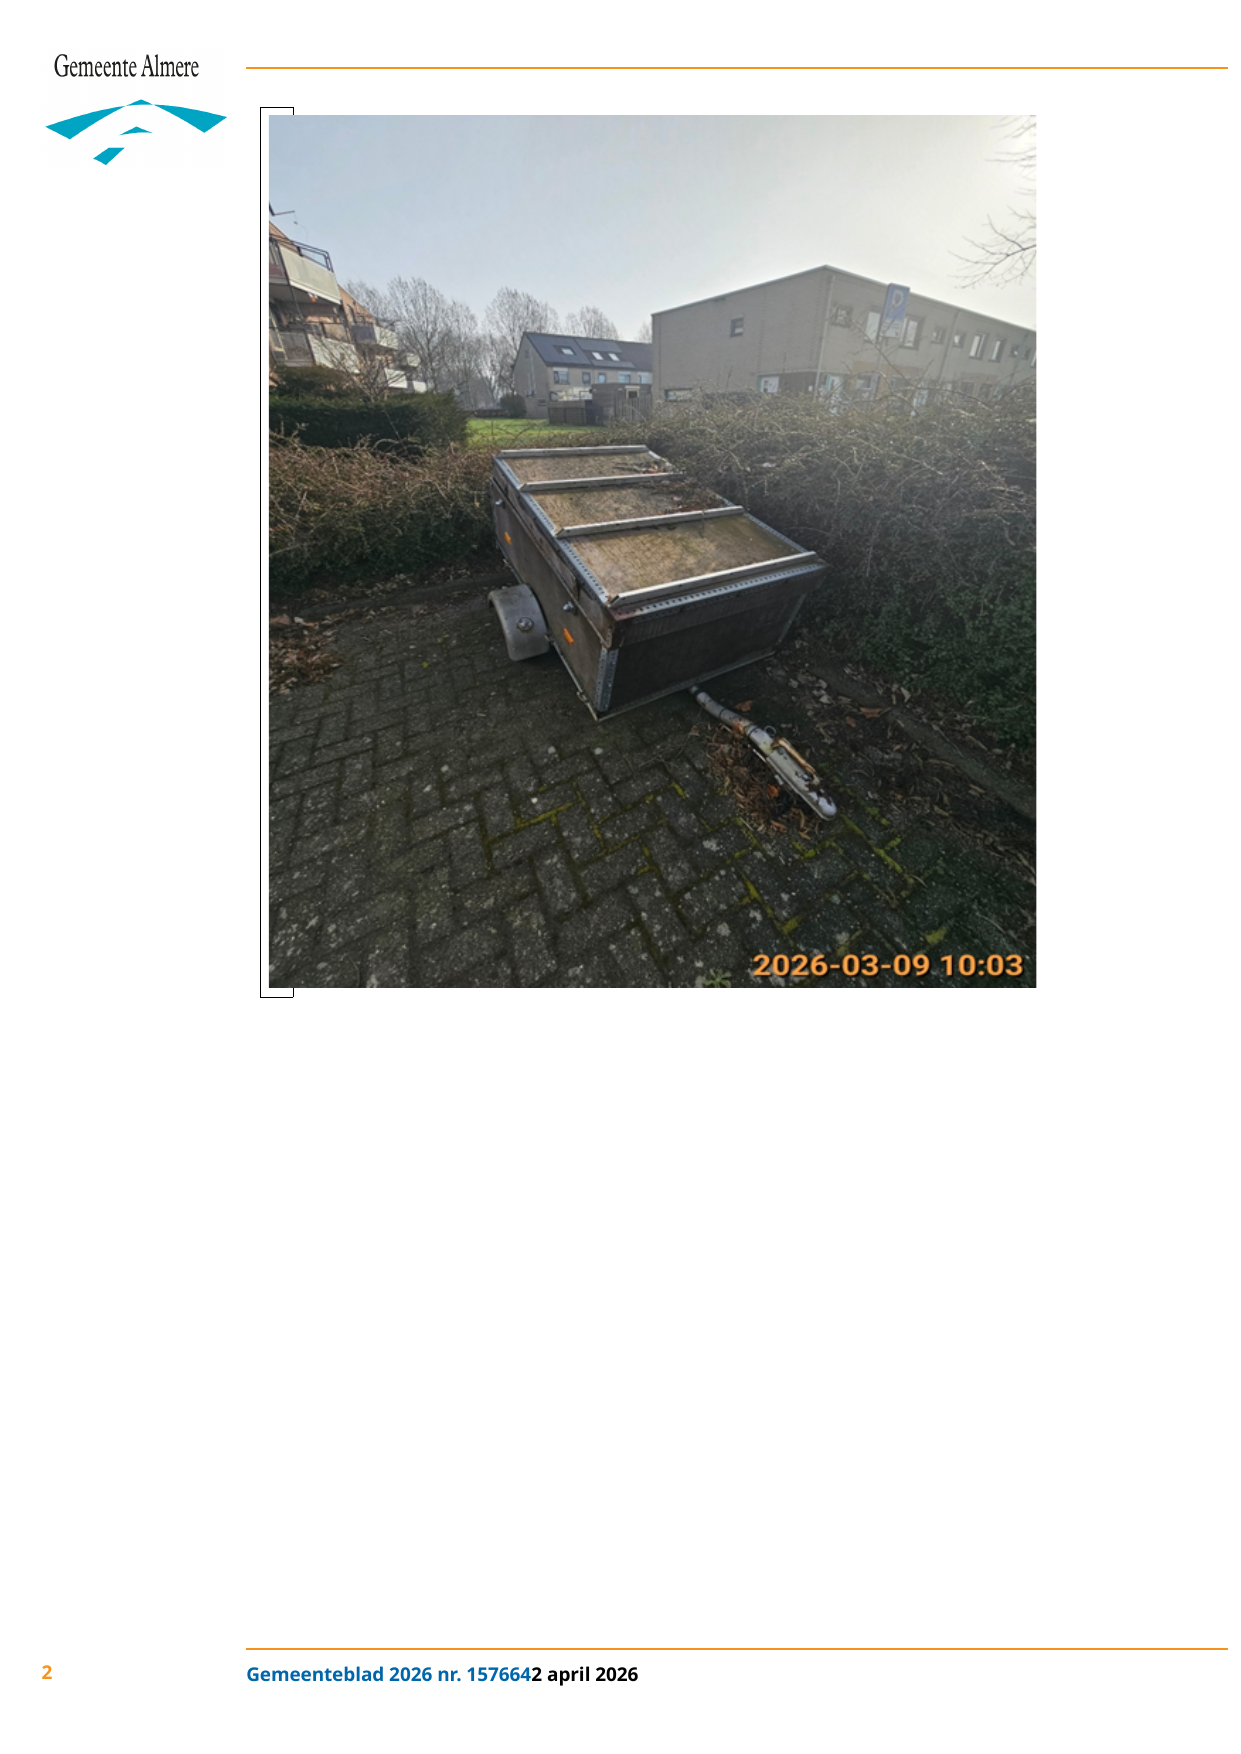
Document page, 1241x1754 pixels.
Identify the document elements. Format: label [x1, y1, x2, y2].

picture [268, 115, 1037, 988]
picture [41, 47, 231, 172]
